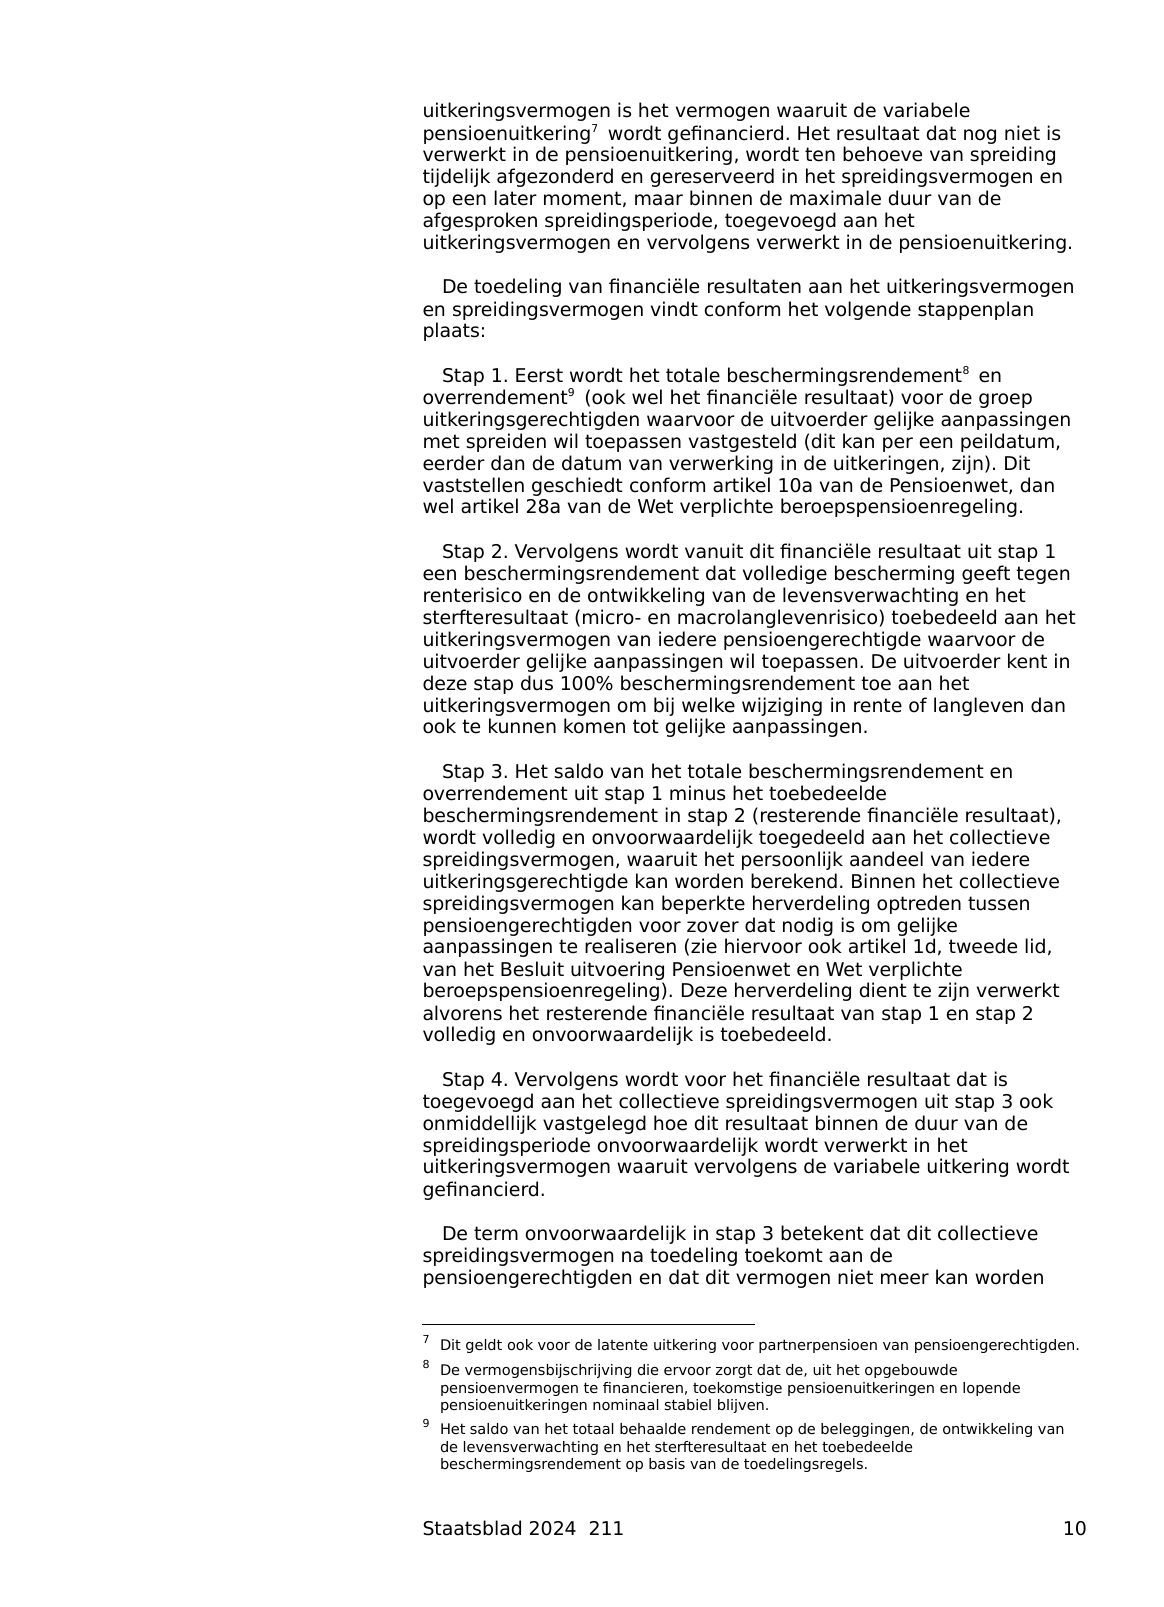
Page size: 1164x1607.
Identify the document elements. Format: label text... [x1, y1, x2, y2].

text De vermogensbijschrijving die ervoor zorgt dat de, uit het opgebouwde pensioenvermogen te financieren, toekomstige pensioenuitkeringen en lopende pensioenuitkeringen nominaal stabiel blijven. [422, 1358, 1087, 1414]
text Stap 2. Vervolgens wordt vanuit dit financiële resultaat uit stap 1 een beschermingsrendement dat volledige bescherming geeft tegen renterisico en de ontwikkeling van de levensverwachting en het sterfteresultaat (micro- en macrolanglevenrisico) toebedeeld aan het uitkeringsvermogen van iedere pensioengerechtigde waarvoor de uitvoerder gelijke aanpassingen wil toepassen. De uitvoerder kent in deze stap dus 100% beschermingsrendement toe aan het uitkeringsvermogen om bij welke wijziging in rente of langleven dan ook te kunnen komen tot gelijke aanpassingen. [422, 541, 1087, 738]
text De toedeling van financiële resultaten aan het uitkeringsvermogen en spreidingsvermogen vindt conform het volgende stappenplan plaats: [422, 276, 1087, 342]
text Stap 1. Eerst wordt het totale beschermingsrendement en overrendement (ook wel het financiële resultaat) voor de groep uitkeringsgerechtigden waarvoor de uitvoerder gelijke aanpassingen met spreiden wil toepassen vastgesteld (dit kan per een peildatum, eerder dan de datum van verwerking in de uitkeringen, zijn). Dit vaststellen geschiedt conform artikel 10a van de Pensioenwet, dan wel artikel 28a van de Wet verplichte beroepspensioenregeling. [422, 364, 1087, 518]
text uitkeringsvermogen is het vermogen waaruit de variabele pensioenuitkering wordt gefinancierd. Het resultaat dat nog niet is verwerkt in de pensioenuitkering, wordt ten behoeve van spreiding tijdelijk afgezonderd en gereserveerd in het spreidingsvermogen en op een later moment, maar binnen de maximale duur van de afgesproken spreidingsperiode, toegevoegd aan het uitkeringsvermogen en vervolgens verwerkt in de pensioenuitkering. [422, 100, 1087, 254]
text De term onvoorwaardelijk in stap 3 betekent dat dit collectieve spreidingsvermogen na toedeling toekomt aan de pensioengerechtigden en dat dit vermogen niet meer kan worden [422, 1223, 1087, 1288]
text Stap 3. Het saldo van het totale beschermingsrendement en overrendement uit stap 1 minus het toebedeelde beschermingsrendement in stap 2 (resterende financiële resultaat), wordt volledig en onvoorwaardelijk toegedeeld aan het collectieve spreidingsvermogen, waaruit het persoonlijk aandeel van iedere uitkeringsgerechtigde kan worden berekend. Binnen het collectieve spreidingsvermogen kan beperkte herverdeling optreden tussen pensioengerechtigden voor zover dat nodig is om gelijke aanpassingen te realiseren (zie hiervoor ook artikel 1d, tweede lid, van het Besluit uitvoering Pensioenwet en Wet verplichte beroepspensioenregeling). Deze herverdeling dient te zijn verwerkt alvorens het resterende financiële resultaat van stap 1 en stap 2 volledig en onvoorwaardelijk is toebedeeld. [422, 761, 1087, 1046]
text Dit geldt ook voor de latente uitkering voor partnerpensioen van pensioengerechtigden. [422, 1333, 1087, 1355]
text Stap 4. Vervolgens wordt voor het financiële resultaat dat is toegevoegd aan het collectieve spreidingsvermogen uit stap 3 ook onmiddellijk vastgelegd hoe dit resultaat binnen de duur van de spreidingsperiode onvoorwaardelijk wordt verwerkt in het uitkeringsvermogen waaruit vervolgens de variabele uitkering wordt gefinancierd. [422, 1068, 1087, 1200]
text Het saldo van het totaal behaalde rendement op de beleggingen, de ontwikkeling van de levensverwachting en het sterfteresultaat en het toebedeelde beschermingsrendement op basis van de toedelingsregels. [422, 1417, 1087, 1473]
